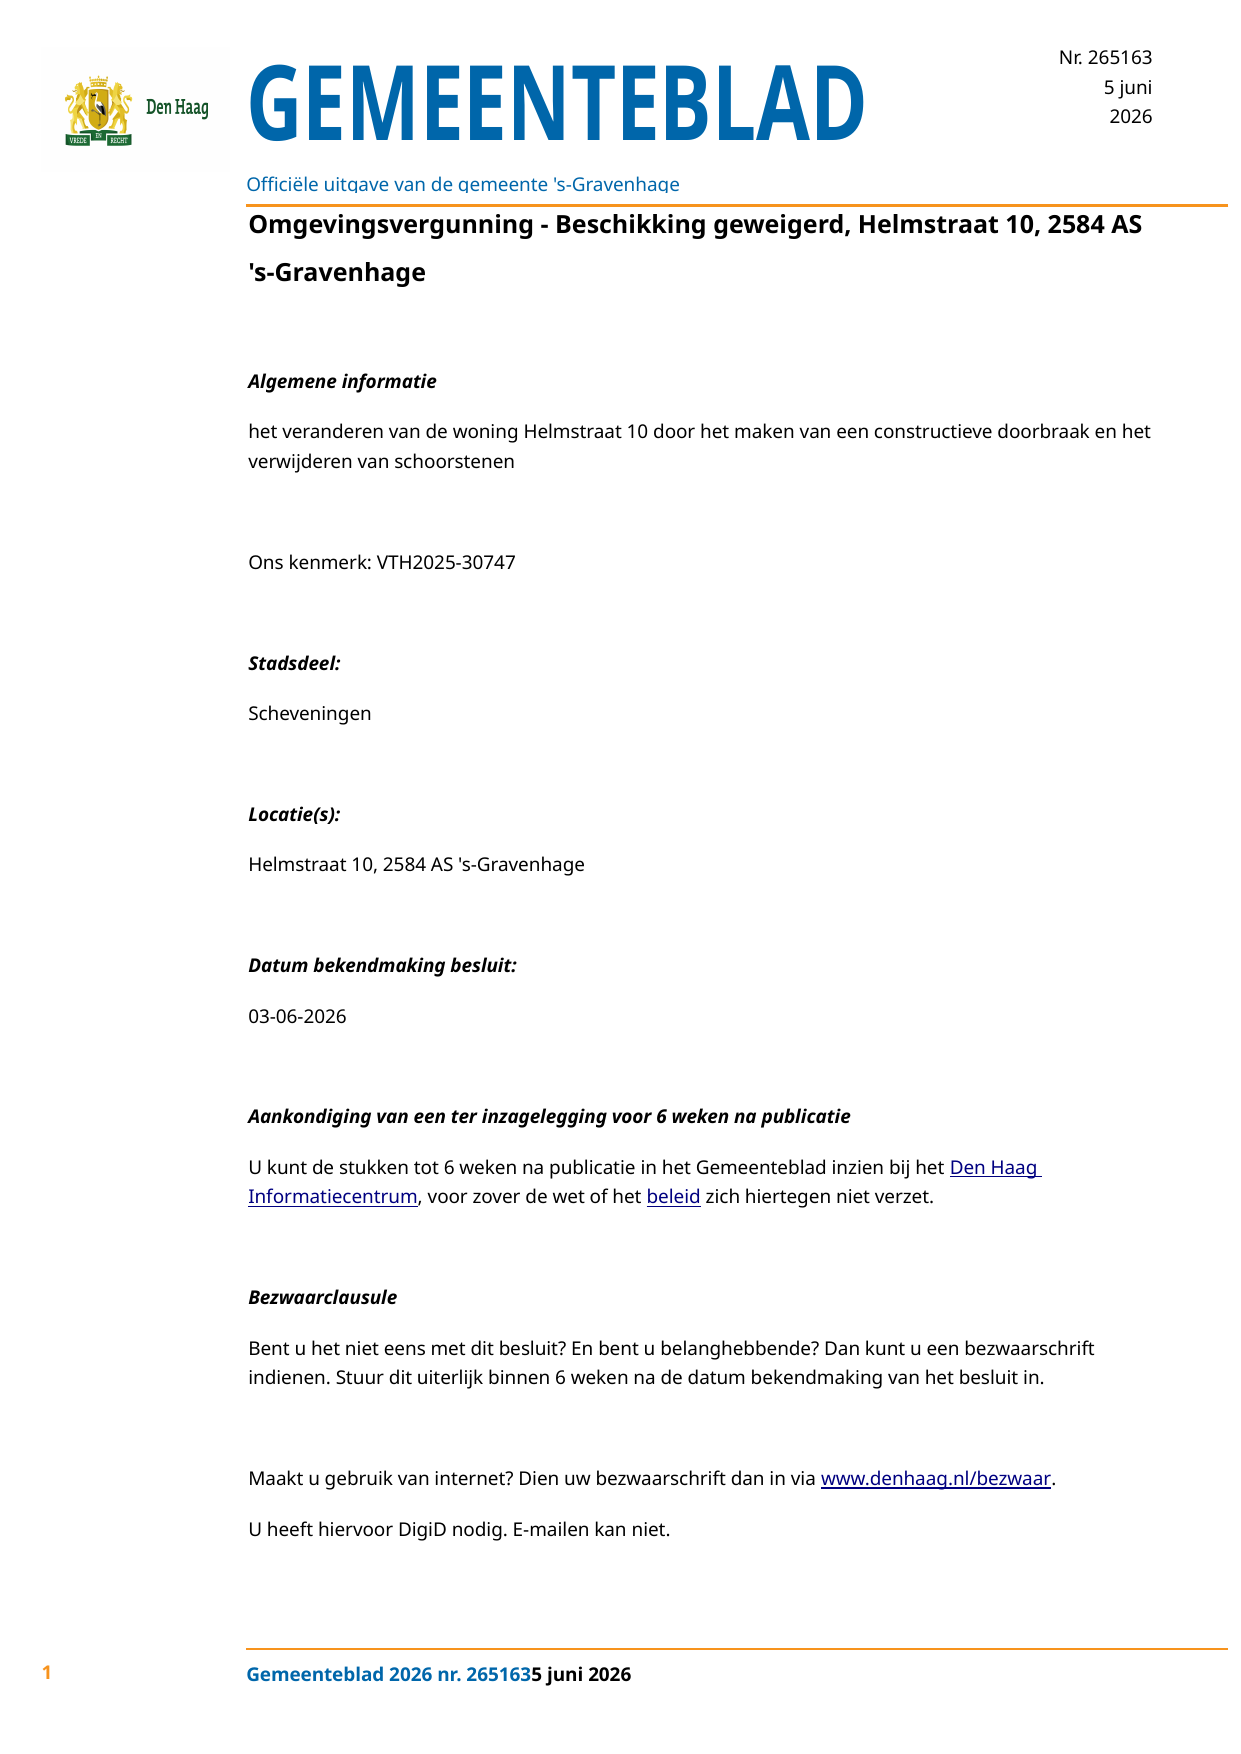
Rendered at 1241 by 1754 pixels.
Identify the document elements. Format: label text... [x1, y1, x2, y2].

text 03-06-2026 [248, 1003, 1152, 1029]
text Maakt u gebruik van internet? Dien uw bezwaarschrift dan in via www.denhaag.nl/bezwaar. [248, 1465, 1152, 1491]
text Helmstraat 10, 2584 AS 's-Gravenhage [248, 852, 1152, 877]
picture [41, 47, 231, 172]
text Algemene informatie [248, 368, 1152, 394]
text Bezwaarclausule [248, 1284, 1152, 1310]
text Datum bekendmaking besluit: [248, 952, 1152, 978]
text Omgevingsvergunning - Beschikking geweigerd, Helmstraat 10, 2584 AS 's-Gravenhage [248, 207, 1152, 288]
text U kunt de stukken tot 6 weken na publicatie in het Gemeenteblad inzien bij het Den Haag Informatiecentrum, voor zover de wet of het beleid zich hiertegen niet verzet. [248, 1154, 1152, 1209]
text U heeft hiervoor DigiD nodig. E-mailen kan niet. [248, 1516, 1152, 1542]
text Stadsdeel: [248, 650, 1152, 676]
text het veranderen van de woning Helmstraat 10 door het maken van een constructieve doorbraak en het verwijderen van schoorstenen [248, 419, 1152, 474]
text Locatie(s): [248, 801, 1152, 827]
text Scheveningen [248, 700, 1152, 726]
text Aankondiging van een ter inzagelegging voor 6 weken na publicatie [248, 1104, 1152, 1129]
text Bent u het niet eens met dit besluit? En bent u belanghebbende? Dan kunt u een bezwaarschrift indienen. Stuur dit uiterlijk binnen 6 weken na de datum bekendmaking van het besluit in. [248, 1335, 1152, 1390]
text Ons kenmerk: VTH2025-30747 [248, 549, 1152, 575]
